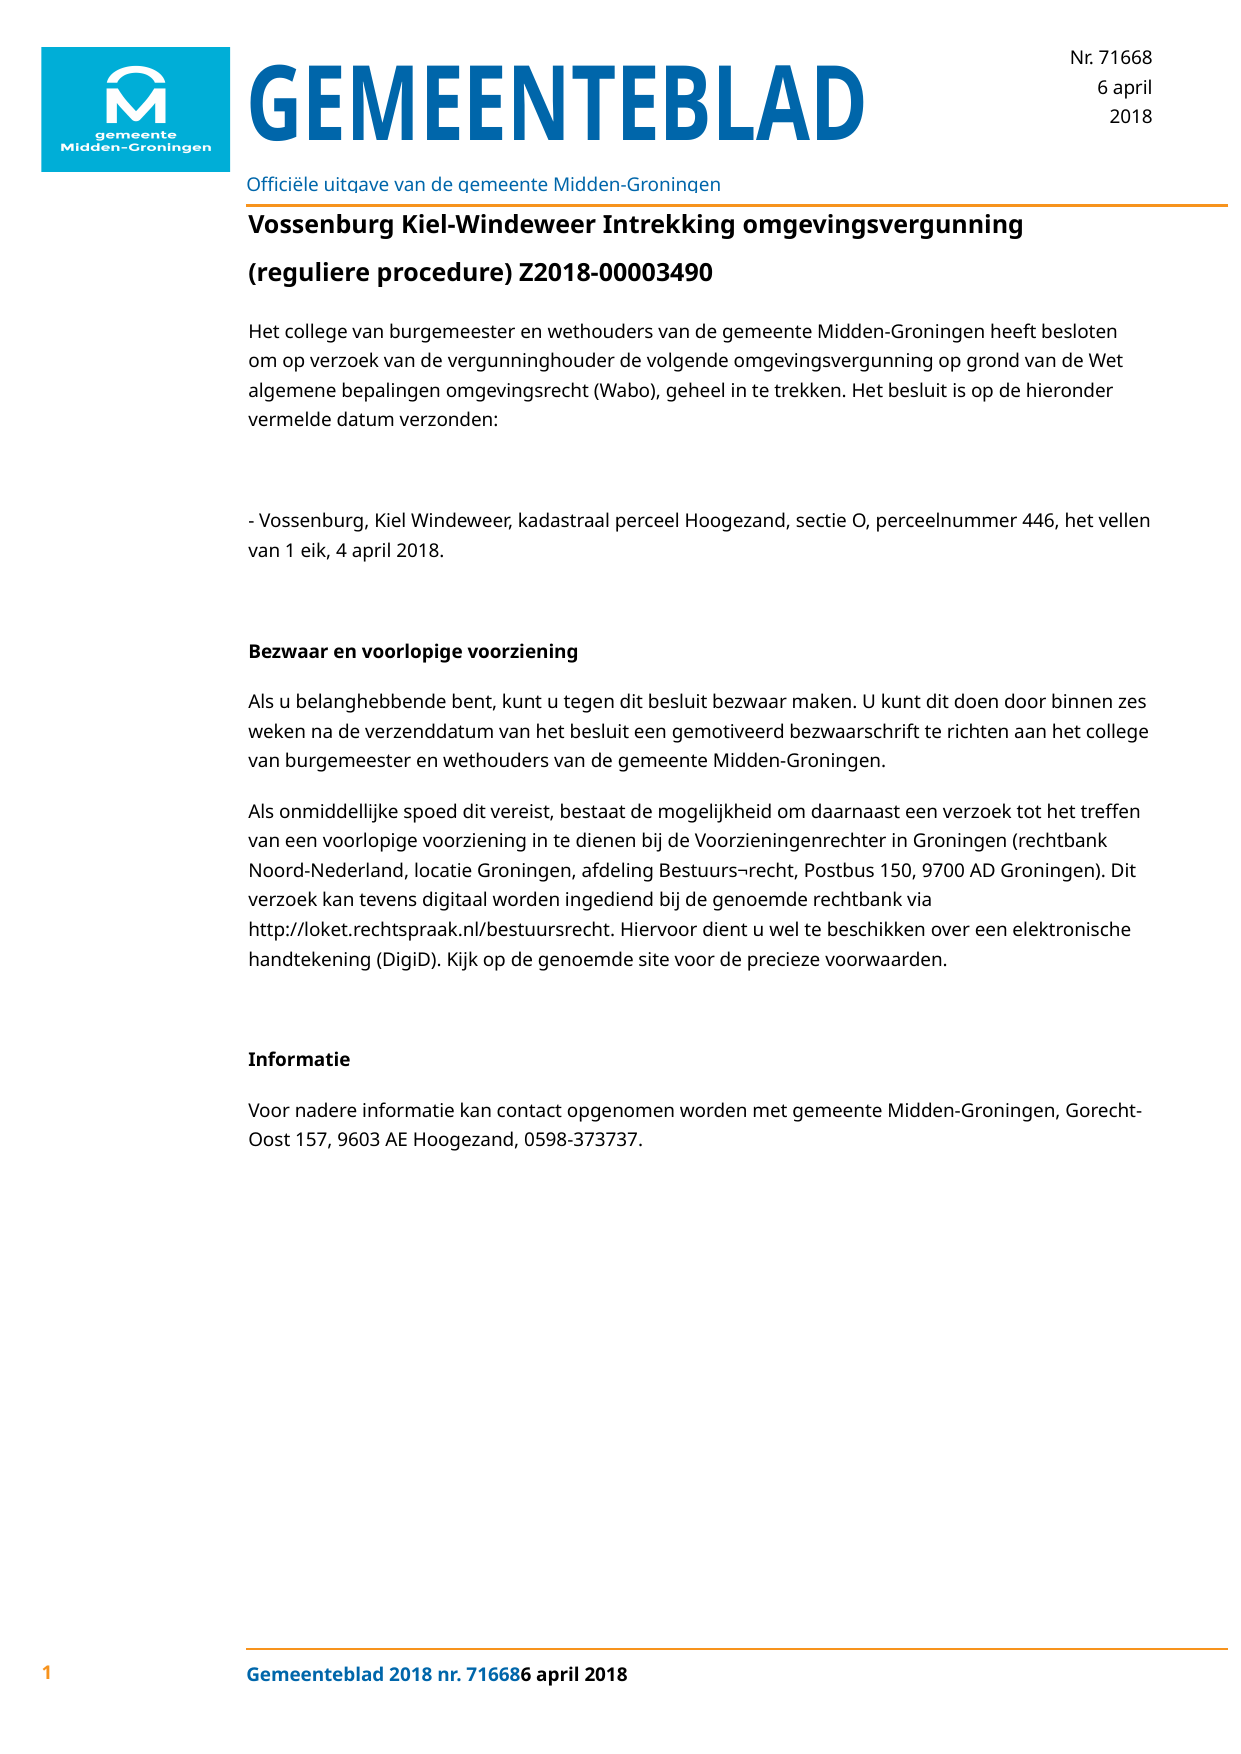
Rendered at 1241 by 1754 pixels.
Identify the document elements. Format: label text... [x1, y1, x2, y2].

text - Vossenburg, Kiel Windeweer, kadastraal perceel Hoogezand, sectie O, perceelnummer 446, het vellen van 1 eik, 4 april 2018. [248, 507, 1152, 563]
text Als u belanghebbende bent, kunt u tegen dit besluit bezwaar maken. U kunt dit doen door binnen zes weken na de verzenddatum van het besluit een gemotiveerd bezwaarschrift te richten aan het college van burgemeester en wethouders van de gemeente Midden-Groningen. [248, 688, 1152, 773]
picture [108, 66, 164, 82]
text Vossenburg Kiel-Windeweer Intrekking omgevingsvergunning (reguliere procedure) Z2018-00003490 [248, 207, 1152, 288]
text Als onmiddellijke spoed dit vereist, bestaat de mogelijkheid om daarnaast een verzoek tot het treffen van een voorlopige voorziening in te dienen bij de Voorzieningenrechter in Groningen (rechtbank Noord-Nederland, locatie Groningen, afdeling Bestuurs¬recht, Postbus 150, 9700 AD Groningen). Dit verzoek kan tevens digitaal worden ingediend bij de genoemde rechtbank via http://loket.rechtspraak.nl/bestuursrecht. Hiervoor dient u wel te beschikken over een elektronische handtekening (DigiD). Kijk op de genoemde site voor de precieze voorwaarden. [248, 798, 1152, 972]
text Voor nadere informatie kan contact opgenomen worden met gemeente Midden-Groningen, Gorecht-Oost 157, 9603 AE Hoogezand, 0598-373737. [248, 1097, 1152, 1152]
picture [107, 89, 165, 122]
picture [184, 146, 190, 153]
text Het college van burgemeester en wethouders van de gemeente Midden-Groningen heeft besloten om op verzoek van de vergunninghouder de volgende omgevingsvergunning op grond van de Wet algemene bepalingen omgevingsrecht (Wabo), geheel in te trekken. Het besluit is op de hieronder vermelde datum verzonden: [248, 318, 1152, 432]
text Bezwaar en voorlopige voorziening [248, 638, 1152, 664]
text Informatie [248, 1047, 1152, 1072]
